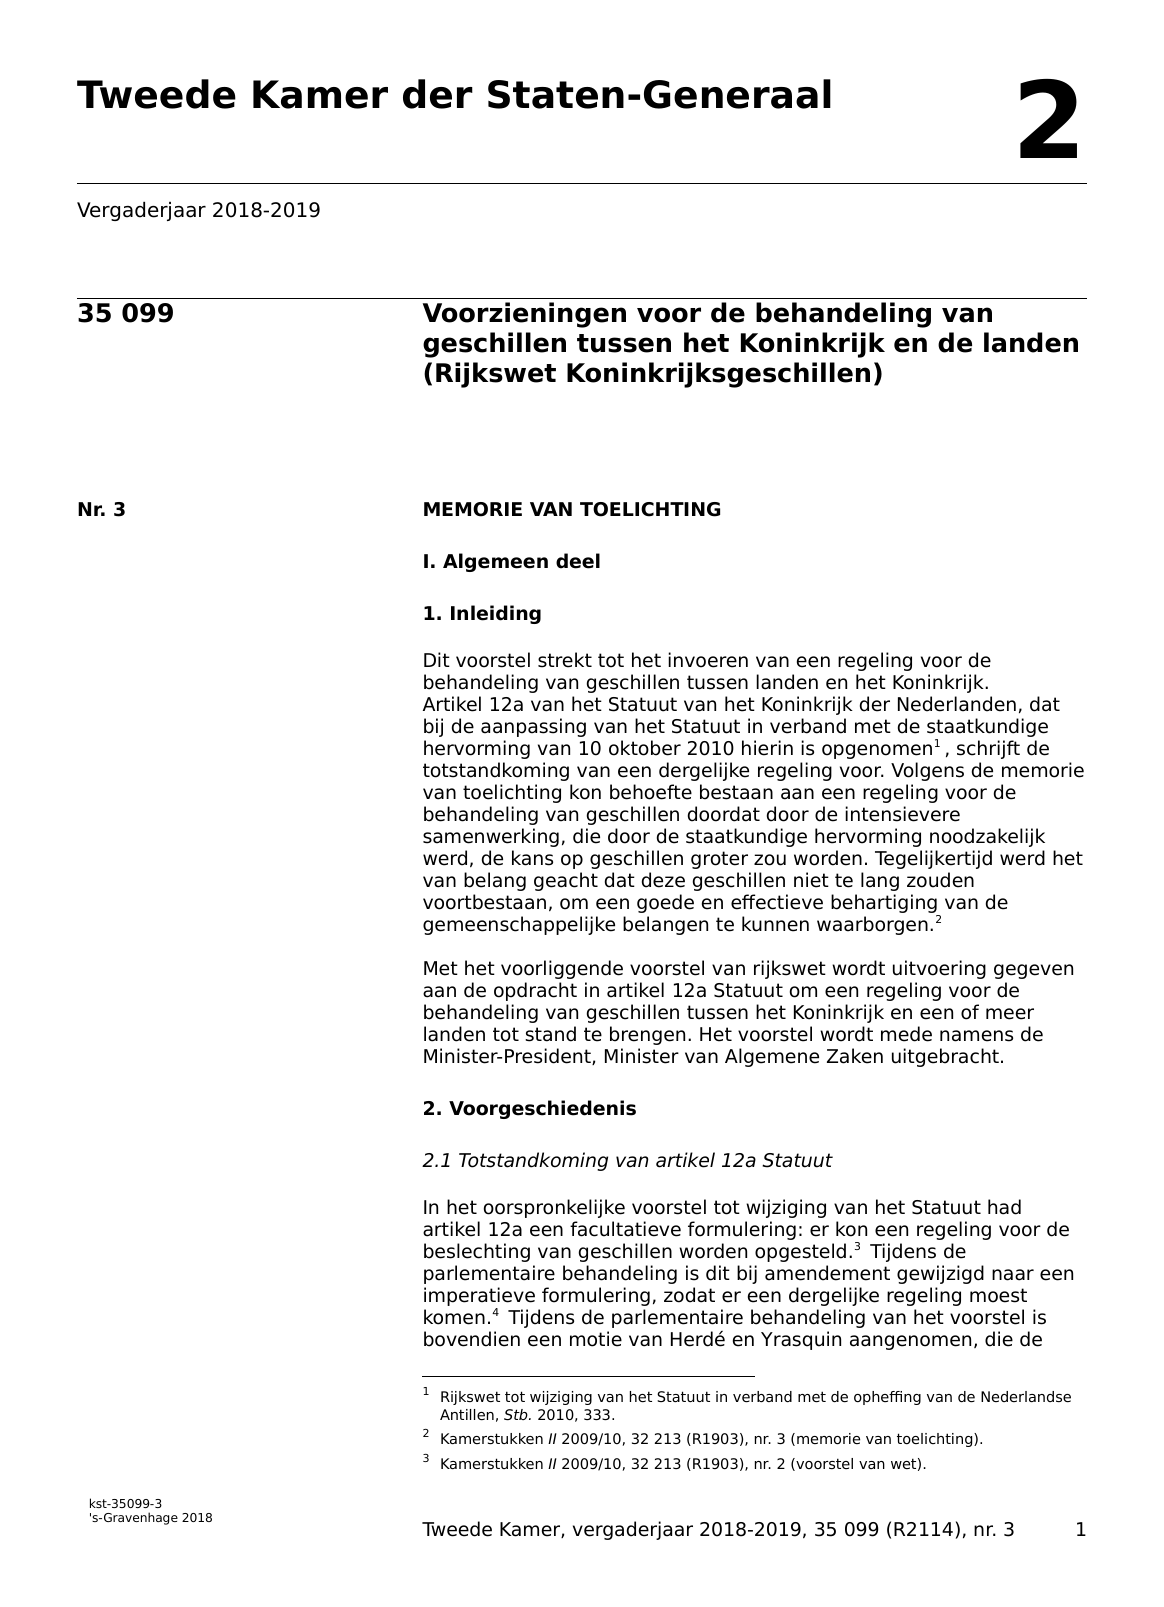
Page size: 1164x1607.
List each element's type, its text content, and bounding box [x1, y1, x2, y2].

text Dit voorstel strekt tot het invoeren van een regeling voor de behandeling van geschillen tussen landen en het Koninkrijk. Artikel 12a van het Statuut van het Koninkrijk der Nederlanden, dat bij de aanpassing van het Statuut in verband met de staatkundige hervorming van 10 oktober 2010 hierin is opgenomen, schrijft de totstandkoming van een dergelijke regeling voor. Volgens de memorie van toelichting kon behoefte bestaan aan een regeling voor de behandeling van geschillen doordat door de intensievere samenwerking, die door de staatkundige hervorming noodzakelijk werd, de kans op geschillen groter zou worden. Tegelijkertijd werd het van belang geacht dat deze geschillen niet te lang zouden voortbestaan, om een goede en effectieve behartiging van de gemeenschappelijke belangen te kunnen waarborgen. [422, 650, 1087, 936]
text 's-Gravenhage 2018 [88, 1511, 323, 1525]
subtitle 2.1 Totstandkoming van artikel 12a Statuut [422, 1150, 1087, 1172]
subtitle Nr. 3 MEMORIE VAN TOELICHTING [77, 499, 1087, 521]
table_header 2 [886, 59, 1087, 183]
subtitle 1. Inleiding [422, 603, 1087, 625]
table_cell Vergaderjaar 2018-2019 [77, 184, 1087, 298]
subtitle 2. Voorgeschiedenis [422, 1098, 1087, 1120]
text In het oorspronkelijke voorstel tot wijziging van het Statuut had artikel 12a een facultatieve formulering: er kon een regeling voor de beslechting van geschillen worden opgesteld. Tijdens de parlementaire behandeling is dit bij amendement gewijzigd naar een imperatieve formulering, zodat er een dergelijke regeling moest komen. Tijdens de parlementaire behandeling van het voorstel is bovendien een motie van Herdé en Yrasquin aangenomen, die de [422, 1197, 1087, 1351]
text Kamerstukken II 2009/10, 32 213 (R1903), nr. 3 (memorie van toelichting). [422, 1427, 1087, 1449]
table_header Tweede Kamer der Staten-Generaal [77, 59, 886, 183]
text Met het voorliggende voorstel van rijkswet wordt uitvoering gegeven aan de opdracht in artikel 12a Statuut om een regeling voor de behandeling van geschillen tussen het Koninkrijk en een of meer landen tot stand te brengen. Het voorstel wordt mede namens de Minister-President, Minister van Algemene Zaken uitgebracht. [422, 958, 1087, 1068]
subtitle I. Algemeen deel [422, 551, 1087, 573]
text kst-35099-3 [88, 1497, 323, 1511]
subtitle 35 099 Voorzieningen voor de behandeling van geschillen tussen het Koninkrijk en de landen (Rijkswet Koninkrijksgeschillen) [77, 299, 1087, 388]
text Kamerstukken II 2009/10, 32 213 (R1903), nr. 2 (voorstel van wet). [422, 1452, 1087, 1474]
text Rijkswet tot wijziging van het Statuut in verband met de opheffing van de Nederlandse Antillen, Stb. 2010, 333. [422, 1385, 1087, 1424]
